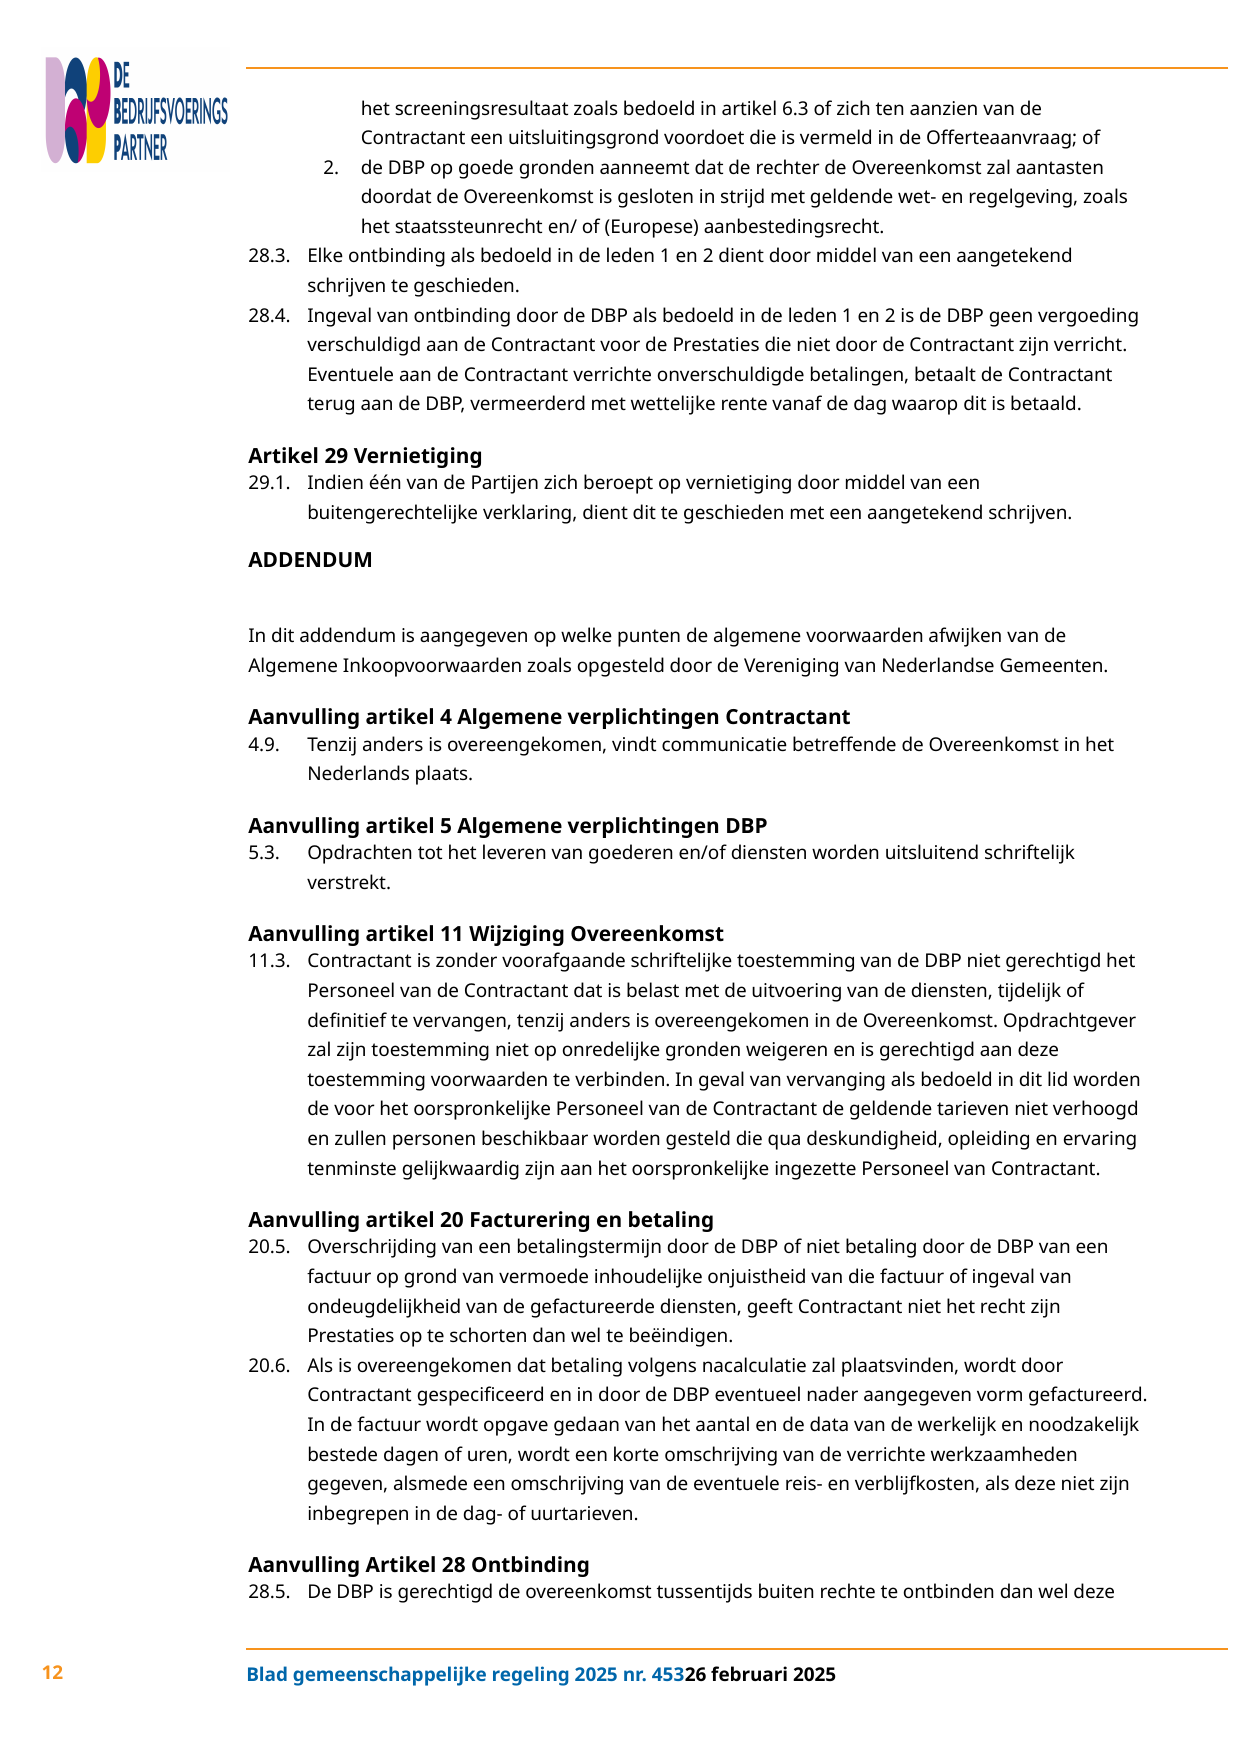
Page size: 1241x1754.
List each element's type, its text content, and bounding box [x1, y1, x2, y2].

list Indien één van de Partijen zich beroept op vernietiging door middel van een buitengerechtelijke verklaring, dient dit te geschieden met een aangetekend schrijven. [248, 469, 1152, 525]
list Contractant is zonder voorafgaande schriftelijke toestemming van de DBP niet gerechtigd het Personeel van de Contractant dat is belast met de uitvoering van de diensten, tijdelijk of definitief te vervangen, tenzij anders is overeengekomen in de Overeenkomst. Opdrachtgever zal zijn toestemming niet op onredelijke gronden weigeren en is gerechtigd aan deze toestemming voorwaarden te verbinden. In geval van vervanging als bedoeld in dit lid worden de voor het oorspronkelijke Personeel van de Contractant de geldende tarieven niet verhoogd en zullen personen beschikbaar worden gesteld die qua deskundigheid, opleiding en ervaring tenminste gelijkwaardig zijn aan het oorspronkelijke ingezette Personeel van Contractant. [248, 948, 1152, 1181]
list de DBP op goede gronden aanneemt dat de rechter de Overeenkomst zal aantasten doordat de Overeenkomst is gesloten in strijd met geldende wet- en regelgeving, zoals het staatssteunrecht en/ of (Europese) aanbestedingsrecht. [323, 154, 1152, 239]
list Elke ontbinding als bedoeld in de leden 1 en 2 dient door middel van een aangetekend schrijven te geschieden. [248, 243, 1152, 298]
list Opdrachten tot het leveren van goederen en/of diensten worden uitsluitend schriftelijk verstrekt. [248, 839, 1152, 894]
text Aanvulling artikel 5 Algemene verplichtingen DBP [248, 811, 1152, 839]
list Overschrijding van een betalingstermijn door de DBP of niet betaling door de DBP van een factuur op grond van vermoede inhoudelijke onjuistheid van die factuur of ingeval van ondeugdelijkheid van de gefactureerde diensten, geeft Contractant niet het recht zijn Prestaties op te schorten dan wel te beëindigen. [248, 1234, 1152, 1348]
text In dit addendum is aangegeven op welke punten de algemene voorwaarden afwijken van de Algemene Inkoopvoorwaarden zoals opgesteld door de Vereniging van Nederlandse Gemeenten. [248, 622, 1152, 678]
list het screeningsresultaat zoals bedoeld in artikel 6.3 of zich ten aanzien van de Contractant een uitsluitingsgrond voordoet die is vermeld in de Offerteaanvraag; of [323, 95, 1152, 150]
text Aanvulling Artikel 28 Ontbinding [248, 1550, 1152, 1579]
picture [41, 47, 231, 172]
text Aanvulling artikel 4 Algemene verplichtingen Contractant [248, 702, 1152, 731]
list Tenzij anders is overeengekomen, vindt communicatie betreffende de Overeenkomst in het Nederlands plaats. [248, 731, 1152, 786]
list De DBP is gerechtigd de overeenkomst tussentijds buiten rechte te ontbinden dan wel deze [248, 1579, 1152, 1604]
text Aanvulling artikel 11 Wijziging Overeenkomst [248, 919, 1152, 948]
list Als is overeengekomen dat betaling volgens nacalculatie zal plaatsvinden, wordt door Contractant gespecificeerd en in door de DBP eventueel nader aangegeven vorm gefactureerd. In de factuur wordt opgave gedaan van het aantal en de data van de werkelijk en noodzakelijk bestede dagen of uren, wordt een korte omschrijving van de verrichte werkzaamheden gegeven, alsmede een omschrijving van de eventuele reis- en verblijfkosten, als deze niet zijn inbegrepen in de dag- of uurtarieven. [248, 1352, 1152, 1526]
text Aanvulling artikel 20 Facturering en betaling [248, 1205, 1152, 1234]
list Ingeval van ontbinding door de DBP als bedoeld in de leden 1 en 2 is de DBP geen vergoeding verschuldigd aan de Contractant voor de Prestaties die niet door de Contractant zijn verricht. Eventuele aan de Contractant verrichte onverschuldigde betalingen, betaalt de Contractant terug aan de DBP, vermeerderd met wettelijke rente vanaf de dag waarop dit is betaald. [248, 302, 1152, 416]
text Artikel 29 Vernietiging [248, 441, 1152, 469]
text ADDENDUM [248, 545, 1152, 573]
